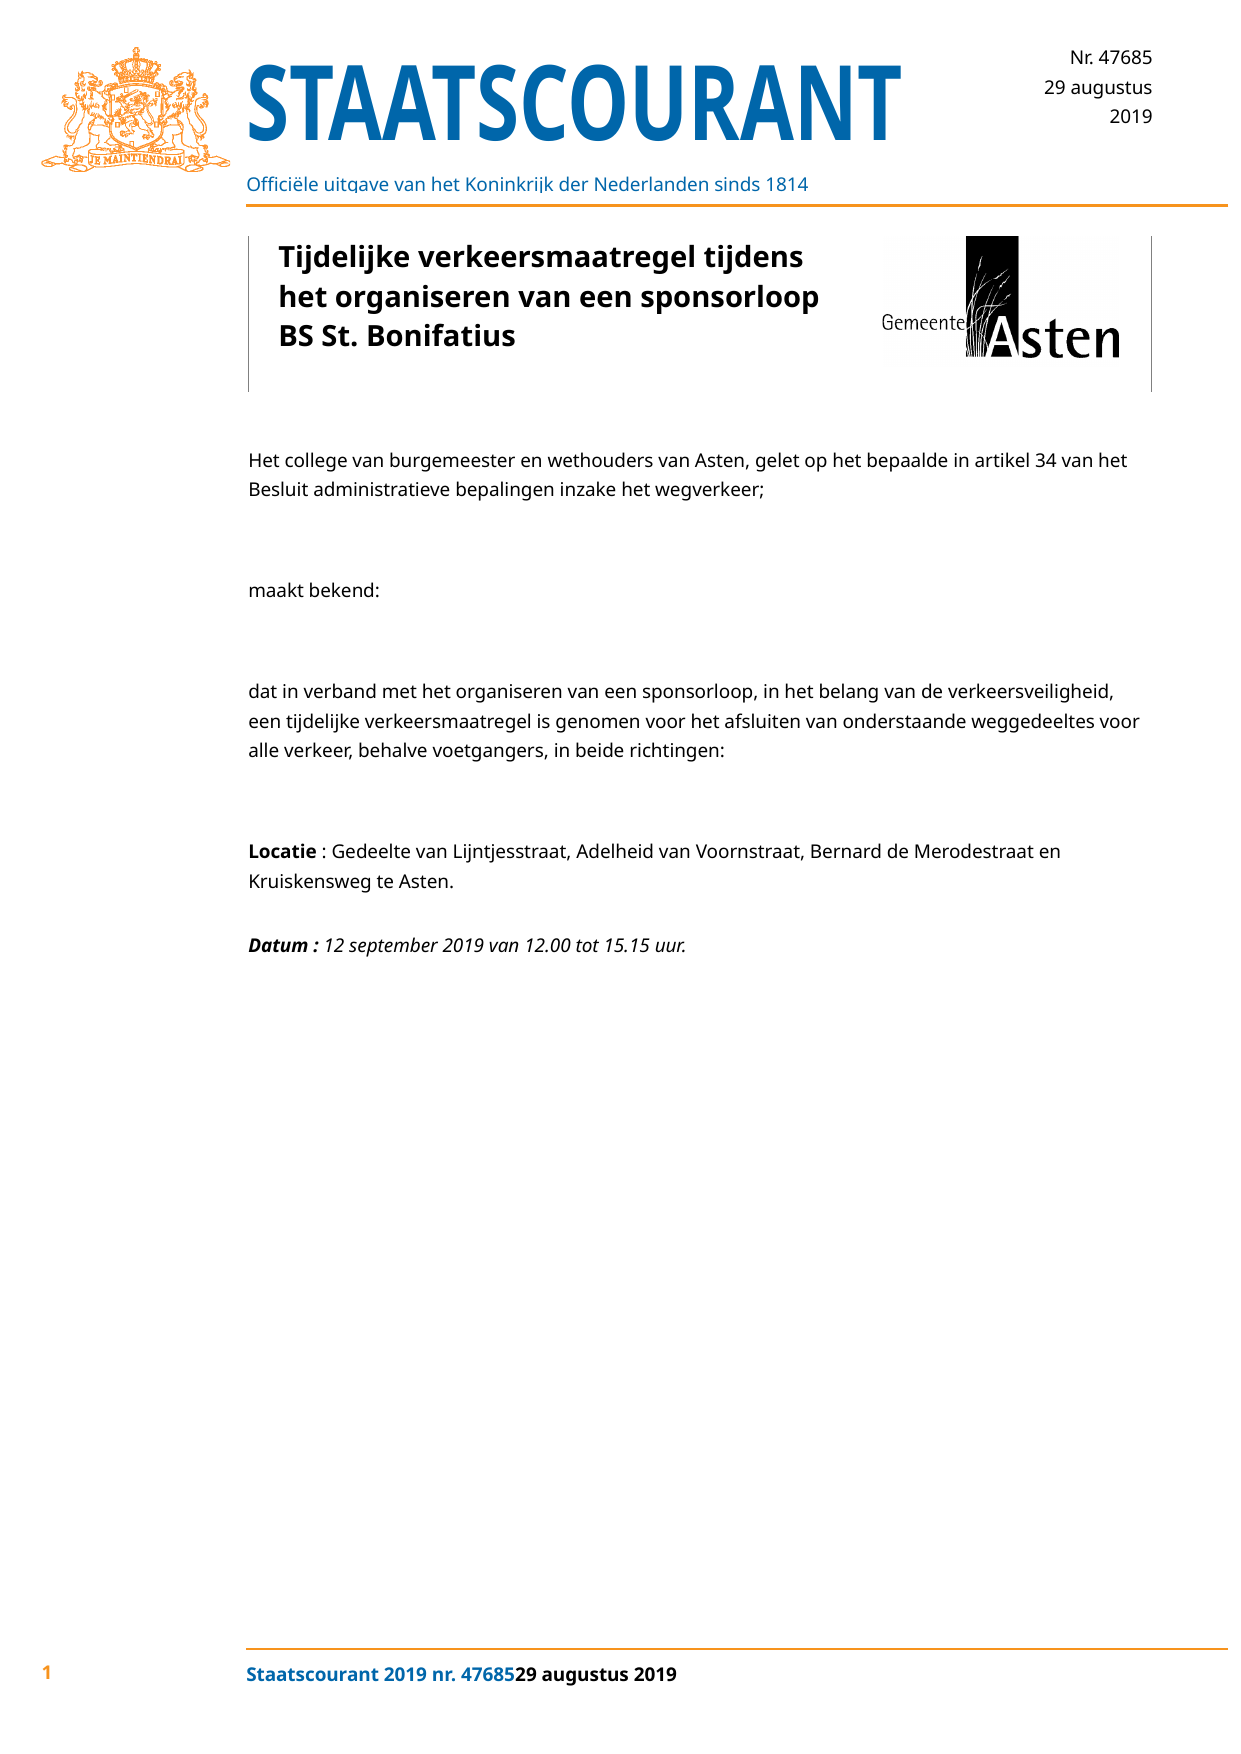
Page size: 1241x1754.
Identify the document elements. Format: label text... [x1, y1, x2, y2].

text dat in verband met het organiseren van een sponsorloop, in het belang van de verkeersveiligheid, een tijdelijke verkeersmaatregel is genomen voor het afsluiten van onderstaande weggedeeltes voor alle verkeer, behalve voetgangers, in beide richtingen: [248, 678, 1152, 763]
picture [882, 236, 1119, 367]
text Locatie : Gedeelte van Lijntjesstraat, Adelheid van Voornstraat, Bernard de Merodestraat en Kruiskensweg te Asten. [248, 838, 1152, 894]
text Datum : 12 september 2019 van 12.00 tot 15.15 uur. [248, 932, 1152, 958]
text maakt bekend: [248, 577, 1152, 603]
picture [41, 47, 231, 172]
table_header Tijdelijke verkeersmaatregel tijdens het organiseren van een sponsorloop BS St. Bonifatius [249, 236, 850, 392]
table_header [850, 236, 1151, 392]
text Het college van burgemeester en wethouders van Asten, gelet op het bepaalde in artikel 34 van het Besluit administratieve bepalingen inzake het wegverkeer; [248, 447, 1152, 502]
